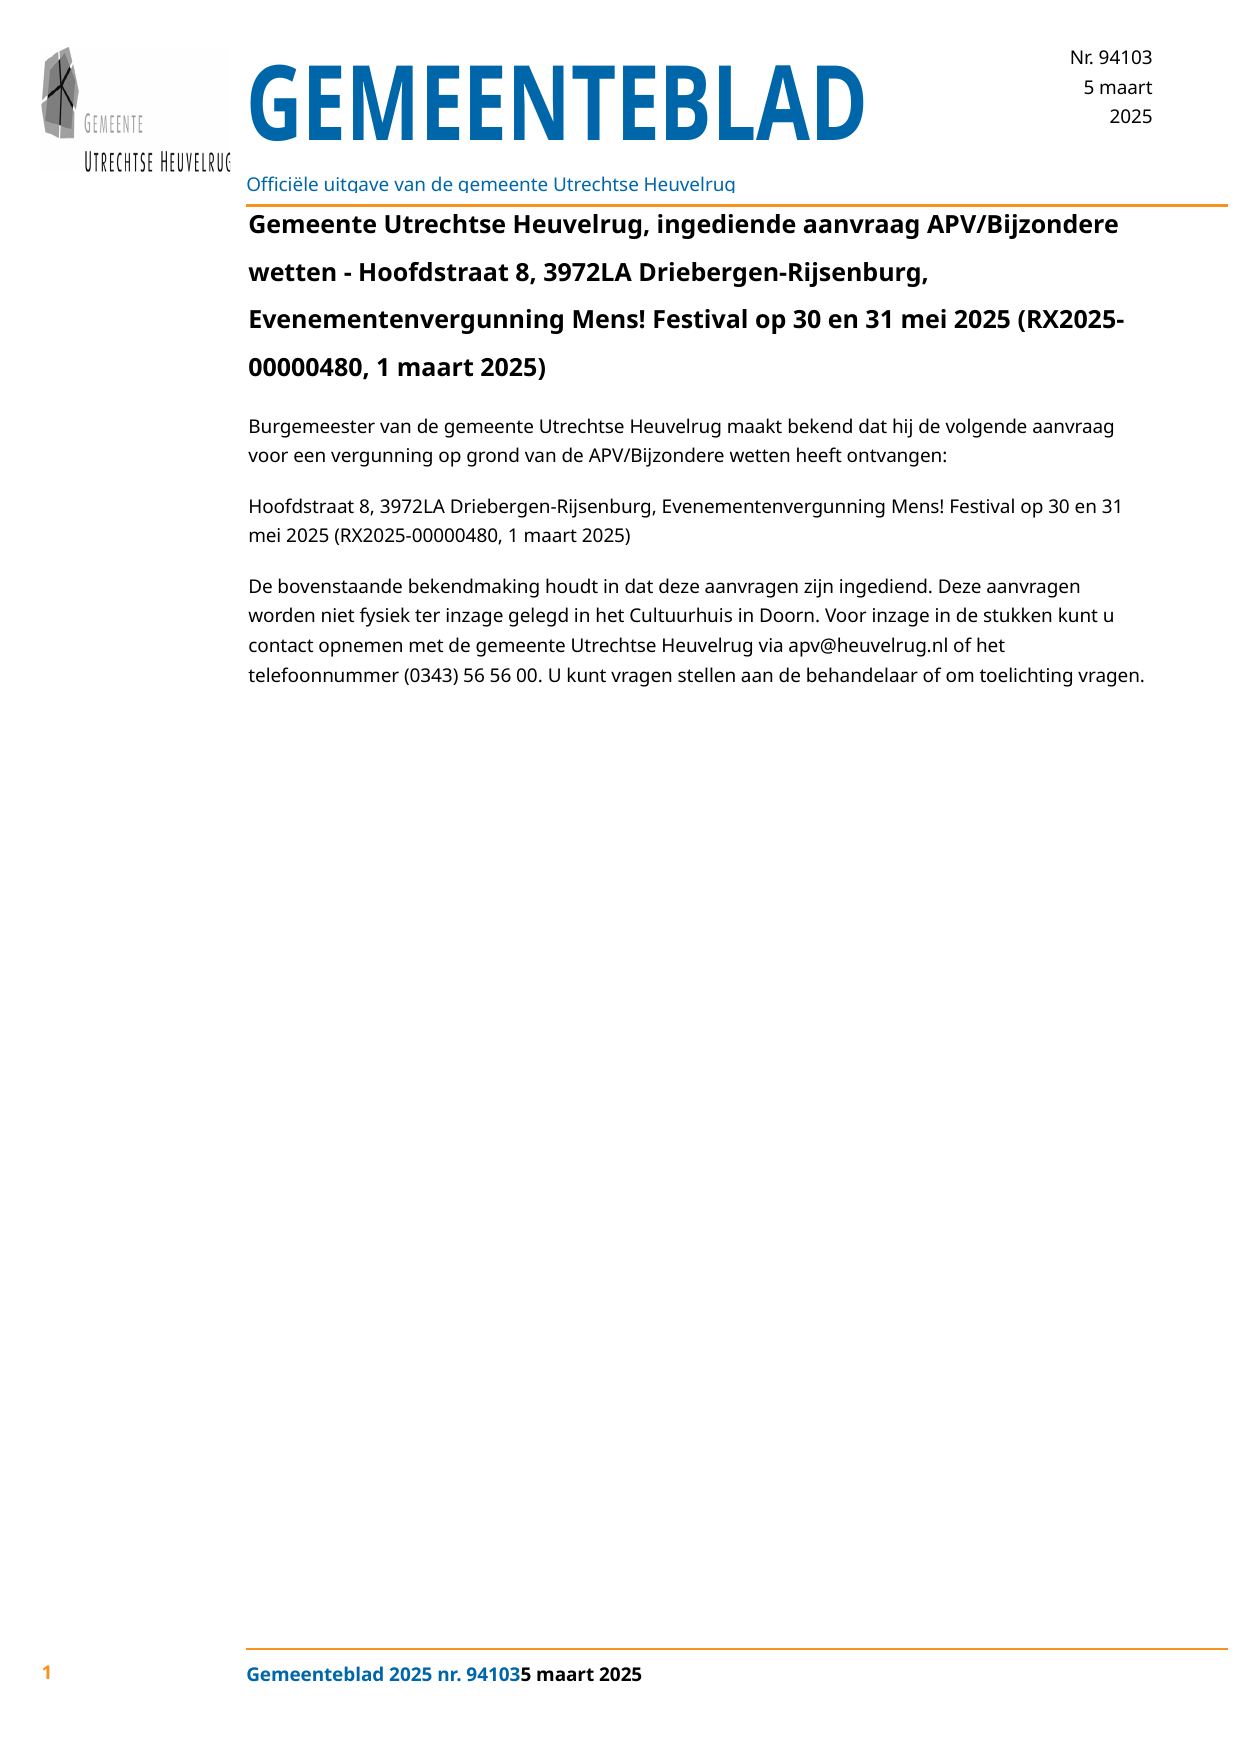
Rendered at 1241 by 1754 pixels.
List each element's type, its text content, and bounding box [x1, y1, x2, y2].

text Gemeente Utrechtse Heuvelrug, ingediende aanvraag APV/Bijzondere wetten - Hoofdstraat 8, 3972LA Driebergen-Rijsenburg, Evenementenvergunning Mens! Festival op 30 en 31 mei 2025 (RX2025-00000480, 1 maart 2025) [248, 207, 1152, 384]
picture [41, 47, 231, 172]
text Hoofdstraat 8, 3972LA Driebergen-Rijsenburg, Evenementenvergunning Mens! Festival op 30 en 31 mei 2025 (RX2025-00000480, 1 maart 2025) [248, 493, 1152, 548]
text Burgemeester van de gemeente Utrechtse Heuvelrug maakt bekend dat hij de volgende aanvraag voor een vergunning op grond van de APV/Bijzondere wetten heeft ontvangen: [248, 413, 1152, 468]
text De bovenstaande bekendmaking houdt in dat deze aanvragen zijn ingediend. Deze aanvragen worden niet fysiek ter inzage gelegd in het Cultuurhuis in Doorn. Voor inzage in de stukken kunt u contact opnemen met de gemeente Utrechtse Heuvelrug via apv@heuvelrug.nl of het telefoonnummer (0343) 56 56 00. U kunt vragen stellen aan de behandelaar of om toelichting vragen. [248, 573, 1152, 688]
